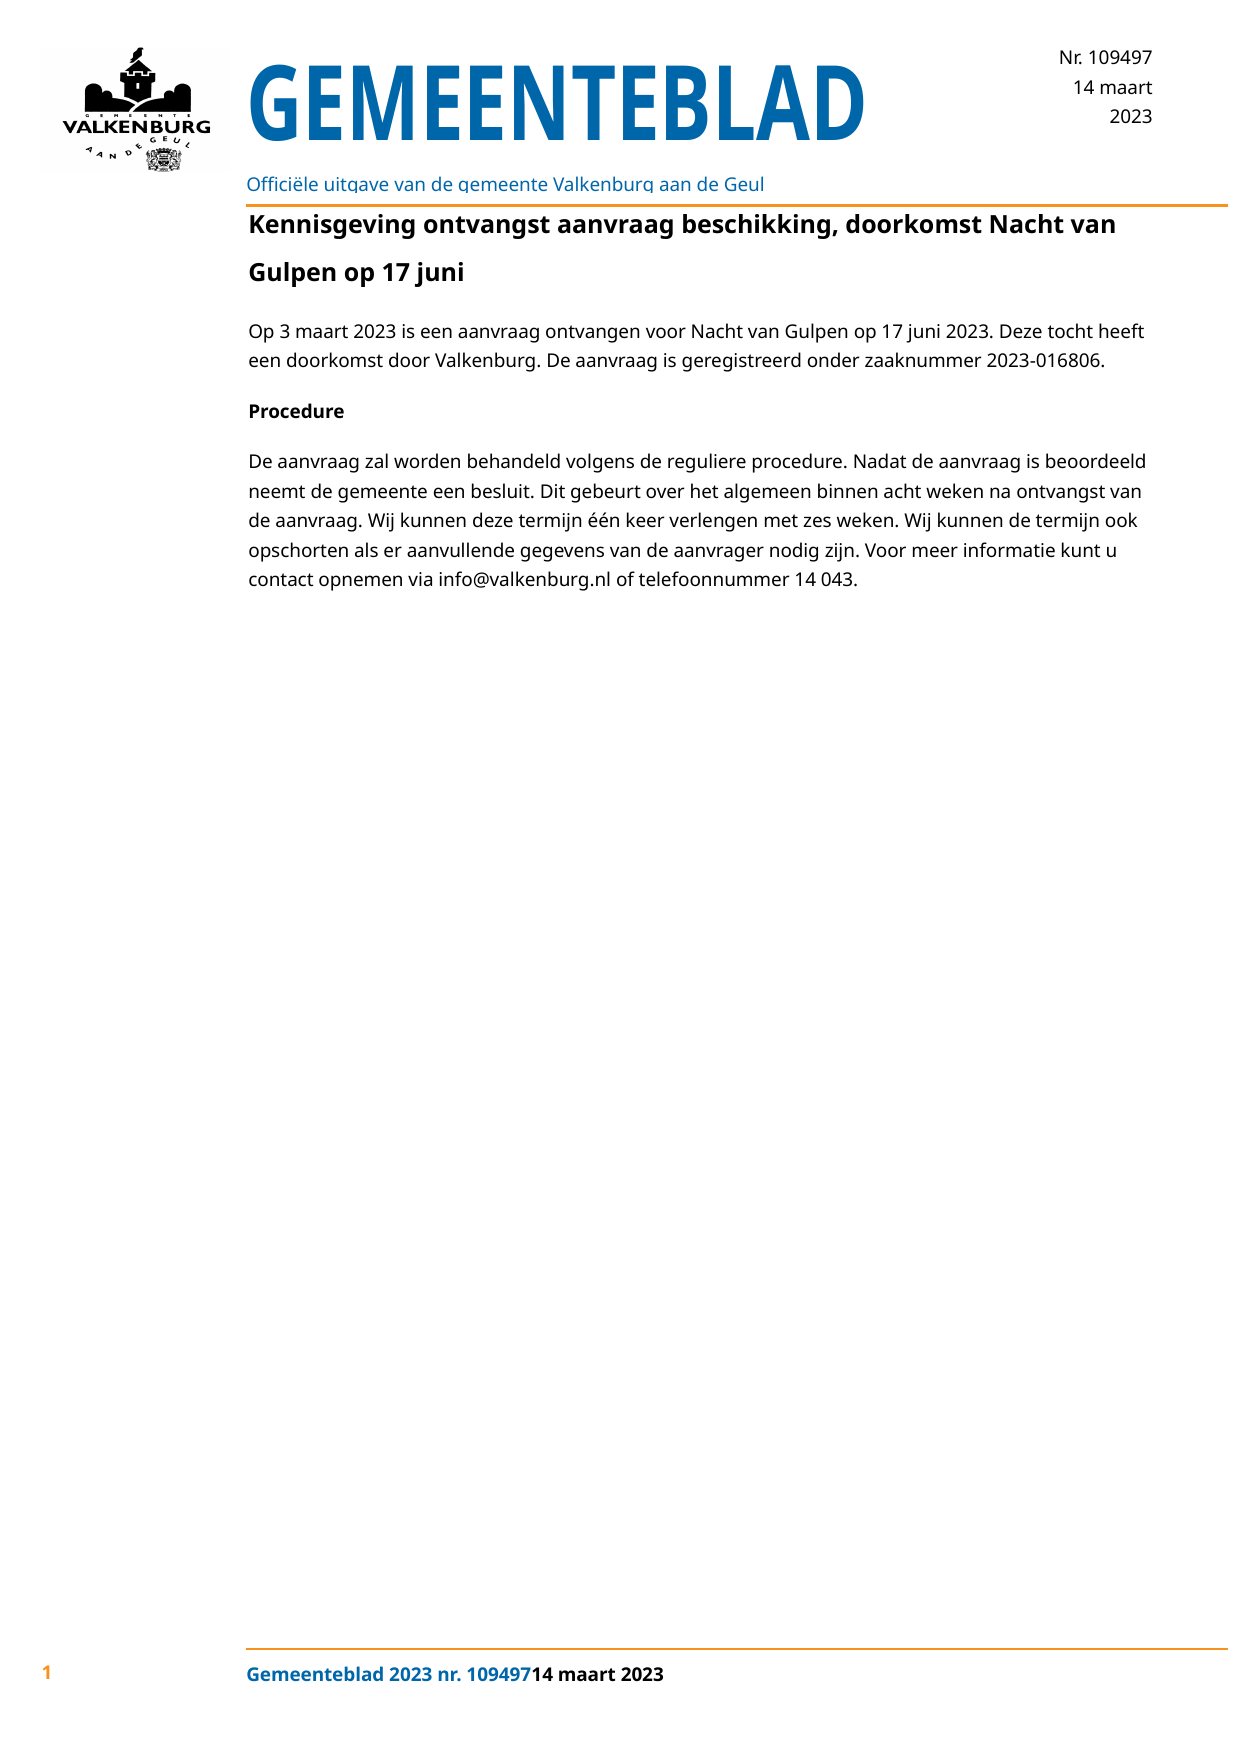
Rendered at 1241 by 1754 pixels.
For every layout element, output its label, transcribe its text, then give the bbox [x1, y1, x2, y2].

text Kennisgeving ontvangst aanvraag beschikking, doorkomst Nacht van Gulpen op 17 juni [248, 207, 1152, 288]
text Procedure [248, 398, 1152, 424]
text Op 3 maart 2023 is een aanvraag ontvangen voor Nacht van Gulpen op 17 juni 2023. Deze tocht heeft een doorkomst door Valkenburg. De aanvraag is geregistreerd onder zaaknummer 2023-016806. [248, 318, 1152, 373]
text De aanvraag zal worden behandeld volgens de reguliere procedure. Nadat de aanvraag is beoordeeld neemt de gemeente een besluit. Dit gebeurt over het algemeen binnen acht weken na ontvangst van de aanvraag. Wij kunnen deze termijn één keer verlengen met zes weken. Wij kunnen de termijn ook opschorten als er aanvullende gegevens van de aanvrager nodig zijn. Voor meer informatie kunt u contact opnemen via info@valkenburg.nl of telefoonnummer 14 043. [248, 448, 1152, 592]
picture [41, 47, 231, 172]
